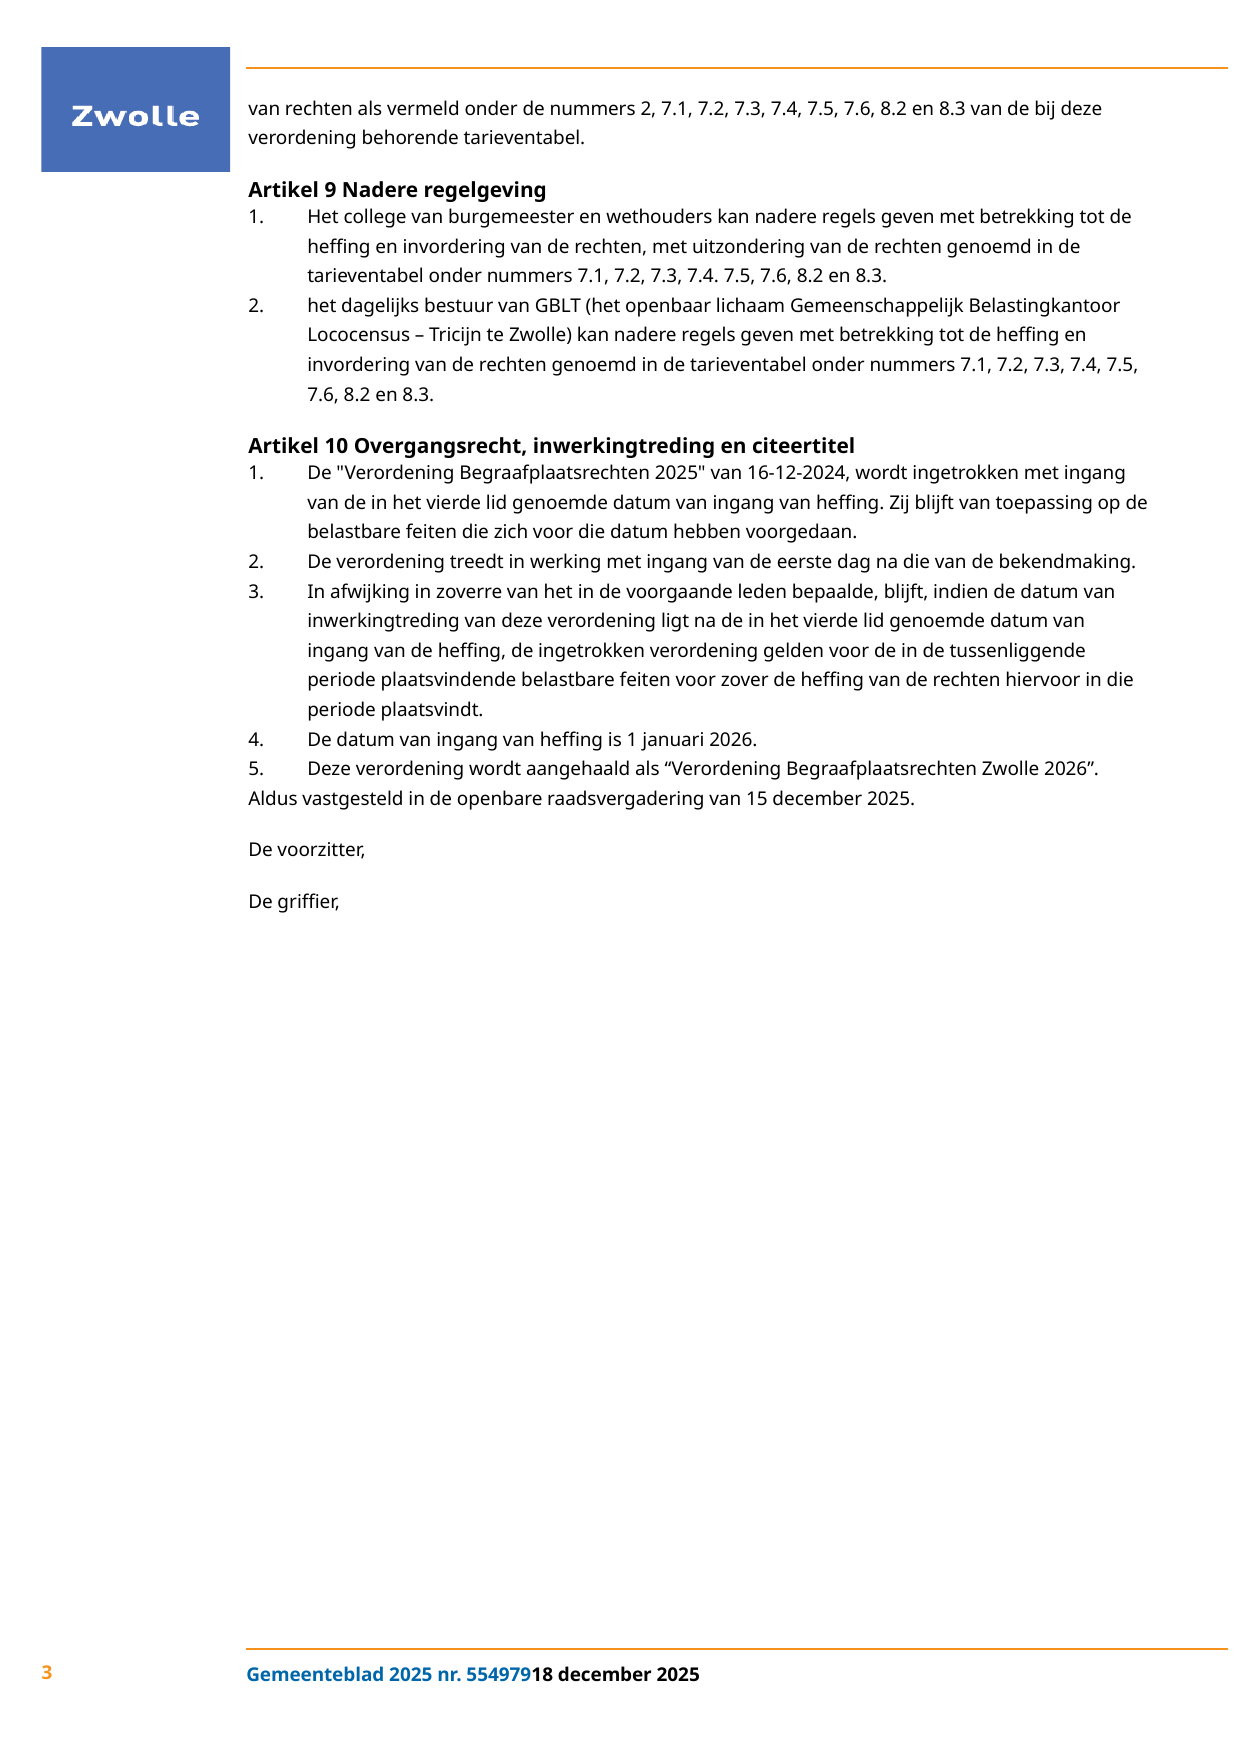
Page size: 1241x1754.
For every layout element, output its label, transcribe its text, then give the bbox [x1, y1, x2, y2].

picture [41, 47, 231, 172]
text De griffier, [248, 888, 1152, 914]
list In afwijking in zoverre van het in de voorgaande leden bepaalde, blijft, indien de datum van inwerkingtreding van deze verordening ligt na de in het vierde lid genoemde datum van ingang van de heffing, de ingetrokken verordening gelden voor de in de tussenliggende periode plaatsvindende belastbare feiten voor zover de heffing van de rechten hiervoor in die periode plaatsvindt. [248, 578, 1152, 722]
list De verordening treedt in werking met ingang van de eerste dag na die van de bekendmaking. [248, 548, 1152, 574]
text Artikel 10 Overgangsrecht, inwerkingtreding en citeertitel [248, 431, 1152, 459]
text Artikel 9 Nadere regelgeving [248, 175, 1152, 203]
list Het college van burgemeester en wethouders kan nadere regels geven met betrekking tot de heffing en invordering van de rechten, met uitzondering van de rechten genoemd in de tarieventabel onder nummers 7.1, 7.2, 7.3, 7.4. 7.5, 7.6, 8.2 en 8.3. [248, 203, 1152, 288]
text van rechten als vermeld onder de nummers 2, 7.1, 7.2, 7.3, 7.4, 7.5, 7.6, 8.2 en 8.3 van de bij deze verordening behorende tarieventabel. [248, 95, 1152, 150]
list het dagelijks bestuur van GBLT (het openbaar lichaam Gemeenschappelijk Belastingkantoor Lococensus – Tricijn te Zwolle) kan nadere regels geven met betrekking tot de heffing en invordering van de rechten genoemd in de tarieventabel onder nummers 7.1, 7.2, 7.3, 7.4, 7.5, 7.6, 8.2 en 8.3. [248, 292, 1152, 406]
text De voorzitter, [248, 836, 1152, 862]
list De datum van ingang van heffing is 1 januari 2026. [248, 726, 1152, 752]
list De "Verordening Begraafplaatsrechten 2025" van 16-12-2024, wordt ingetrokken met ingang van de in het vierde lid genoemde datum van ingang van heffing. Zij blijft van toepassing op de belastbare feiten die zich voor die datum hebben voorgedaan. [248, 459, 1152, 544]
list Deze verordening wordt aangehaald als “Verordening Begraafplaatsrechten Zwolle 2026”. [248, 755, 1152, 781]
text Aldus vastgesteld in de openbare raadsvergadering van 15 december 2025. [248, 785, 1152, 811]
